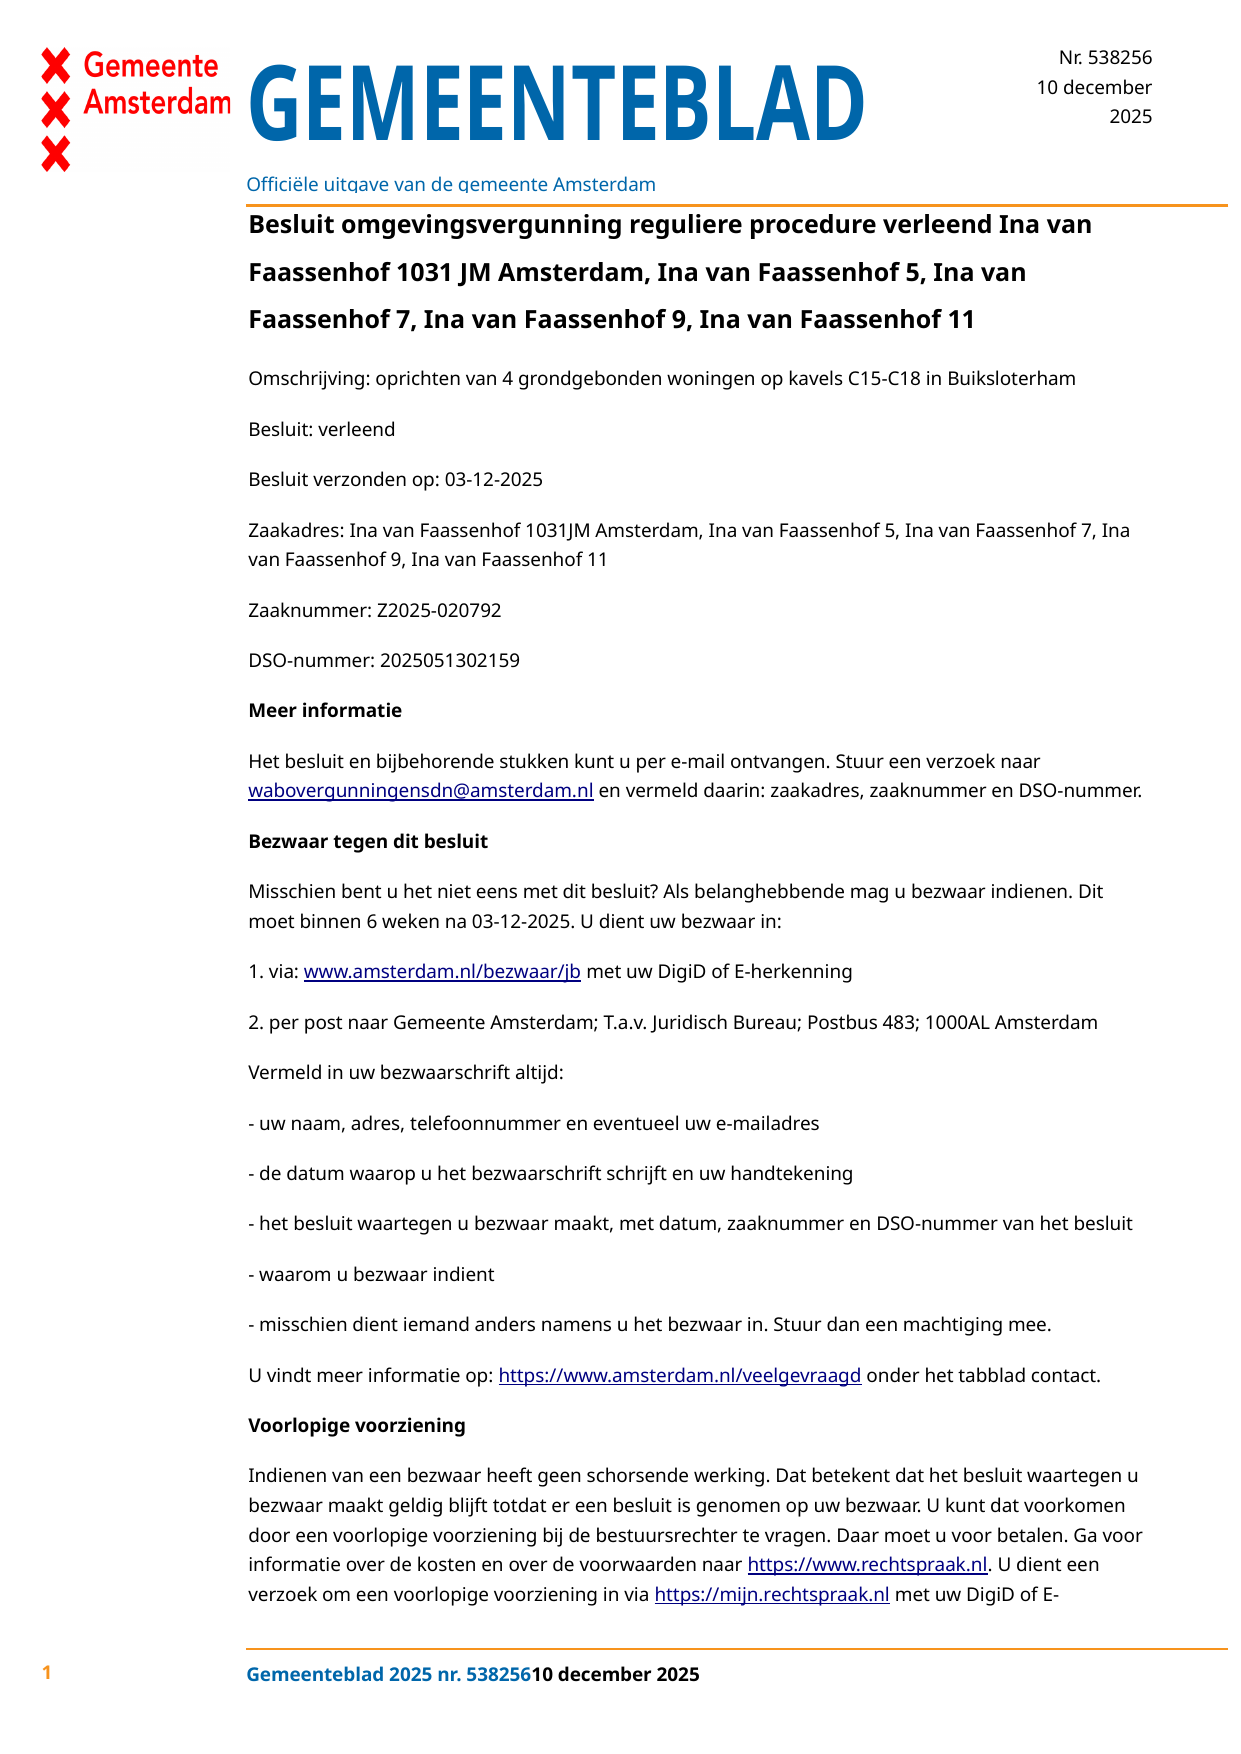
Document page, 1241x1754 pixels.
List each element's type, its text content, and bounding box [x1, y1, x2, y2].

text DSO-nummer: 2025051302159 [248, 647, 1152, 673]
text - de datum waarop u het bezwaarschrift schrijft en uw handtekening [248, 1160, 1152, 1186]
text Voorlopige voorziening [248, 1412, 1152, 1438]
text Zaakadres: Ina van Faassenhof 1031JM Amsterdam, Ina van Faassenhof 5, Ina van Faassenhof 7, Ina van Faassenhof 9, Ina van Faassenhof 11 [248, 517, 1152, 572]
text - het besluit waartegen u bezwaar maakt, met datum, zaaknummer en DSO-nummer van het besluit [248, 1211, 1152, 1236]
picture [41, 47, 231, 172]
text Zaaknummer: Z2025-020792 [248, 597, 1152, 622]
text 2. per post naar Gemeente Amsterdam; T.a.v. Juridisch Bureau; Postbus 483; 1000AL Amsterdam [248, 1009, 1152, 1034]
text Misschien bent u het niet eens met dit besluit? Als belanghebbende mag u bezwaar indienen. Dit moet binnen 6 weken na 03-12-2025. U dient uw bezwaar in: [248, 878, 1152, 934]
text Besluit: verleend [248, 416, 1152, 442]
text Indienen van een bezwaar heeft geen schorsende werking. Dat betekent dat het besluit waartegen u bezwaar maakt geldig blijft totdat er een besluit is genomen op uw bezwaar. U kunt dat voorkomen door een voorlopige voorziening bij de bestuursrechter te vragen. Daar moet u voor betalen. Ga voor informatie over de kosten en over de voorwaarden naar https://www.rechtspraak.nl. U dient een verzoek om een voorlopige voorziening in via https://mijn.rechtspraak.nl met uw DigiD of E- [248, 1463, 1152, 1607]
text Besluit omgevingsvergunning reguliere procedure verleend Ina van Faassenhof 1031 JM Amsterdam, Ina van Faassenhof 5, Ina van Faassenhof 7, Ina van Faassenhof 9, Ina van Faassenhof 11 [248, 207, 1152, 336]
text Vermeld in uw bezwaarschrift altijd: [248, 1059, 1152, 1085]
text - uw naam, adres, telefoonnummer en eventueel uw e-mailadres [248, 1110, 1152, 1135]
text U vindt meer informatie op: https://www.amsterdam.nl/veelgevraagd onder het tabblad contact. [248, 1362, 1152, 1387]
text Besluit verzonden op: 03-12-2025 [248, 466, 1152, 492]
text Omschrijving: oprichten van 4 grondgebonden woningen op kavels C15-C18 in Buiksloterham [248, 366, 1152, 391]
text Het besluit en bijbehorende stukken kunt u per e-mail ontvangen. Stuur een verzoek naar wabovergunningensdn@amsterdam.nl en vermeld daarin: zaakadres, zaaknummer en DSO-nummer. [248, 748, 1152, 803]
text Bezwaar tegen dit besluit [248, 828, 1152, 854]
text - waarom u bezwaar indient [248, 1261, 1152, 1287]
text 1. via: www.amsterdam.nl/bezwaar/jb met uw DigiD of E-herkenning [248, 958, 1152, 984]
text Meer informatie [248, 698, 1152, 723]
text - misschien dient iemand anders namens u het bezwaar in. Stuur dan een machtiging mee. [248, 1311, 1152, 1337]
